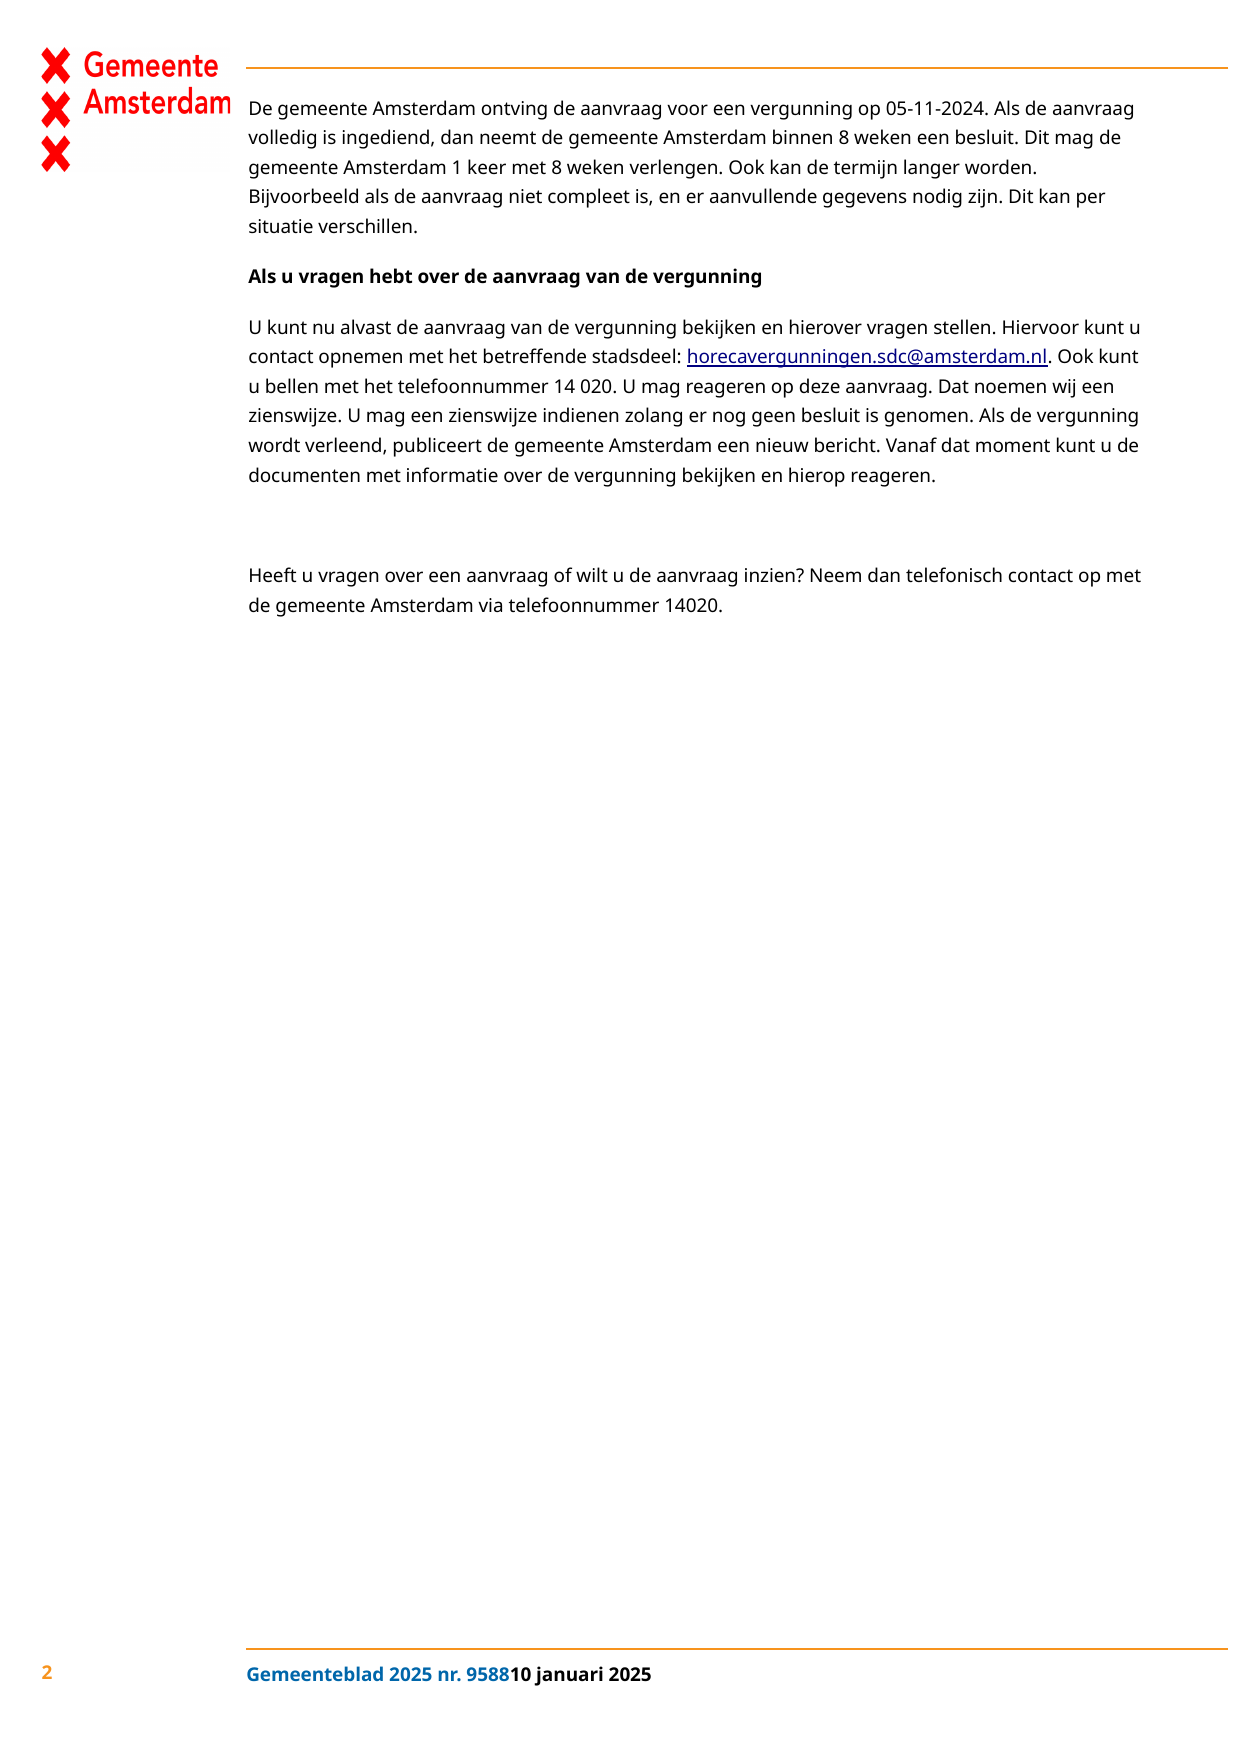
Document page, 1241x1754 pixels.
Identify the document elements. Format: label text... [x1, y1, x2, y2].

text Als u vragen hebt over de aanvraag van de vergunning [248, 263, 1152, 289]
text De gemeente Amsterdam ontving de aanvraag voor een vergunning op 05-11-2024. Als de aanvraag volledig is ingediend, dan neemt de gemeente Amsterdam binnen 8 weken een besluit. Dit mag de gemeente Amsterdam 1 keer met 8 weken verlengen. Ook kan de termijn langer worden. Bijvoorbeeld als de aanvraag niet compleet is, en er aanvullende gegevens nodig zijn. Dit kan per situatie verschillen. [248, 95, 1152, 239]
text Heeft u vragen over een aanvraag of wilt u de aanvraag inzien? Neem dan telefonisch contact op met de gemeente Amsterdam via telefoonnummer 14020. [248, 563, 1152, 618]
text U kunt nu alvast de aanvraag van de vergunning bekijken en hierover vragen stellen. Hiervoor kunt u contact opnemen met het betreffende stadsdeel: horecavergunningen.sdc@amsterdam.nl. Ook kunt u bellen met het telefoonnummer 14 020. U mag reageren op deze aanvraag. Dat noemen wij een zienswijze. U mag een zienswijze indienen zolang er nog geen besluit is genomen. Als de vergunning wordt verleend, publiceert de gemeente Amsterdam een nieuw bericht. Vanaf dat moment kunt u de documenten met informatie over de vergunning bekijken en hierop reageren. [248, 314, 1152, 488]
picture [41, 47, 231, 172]
